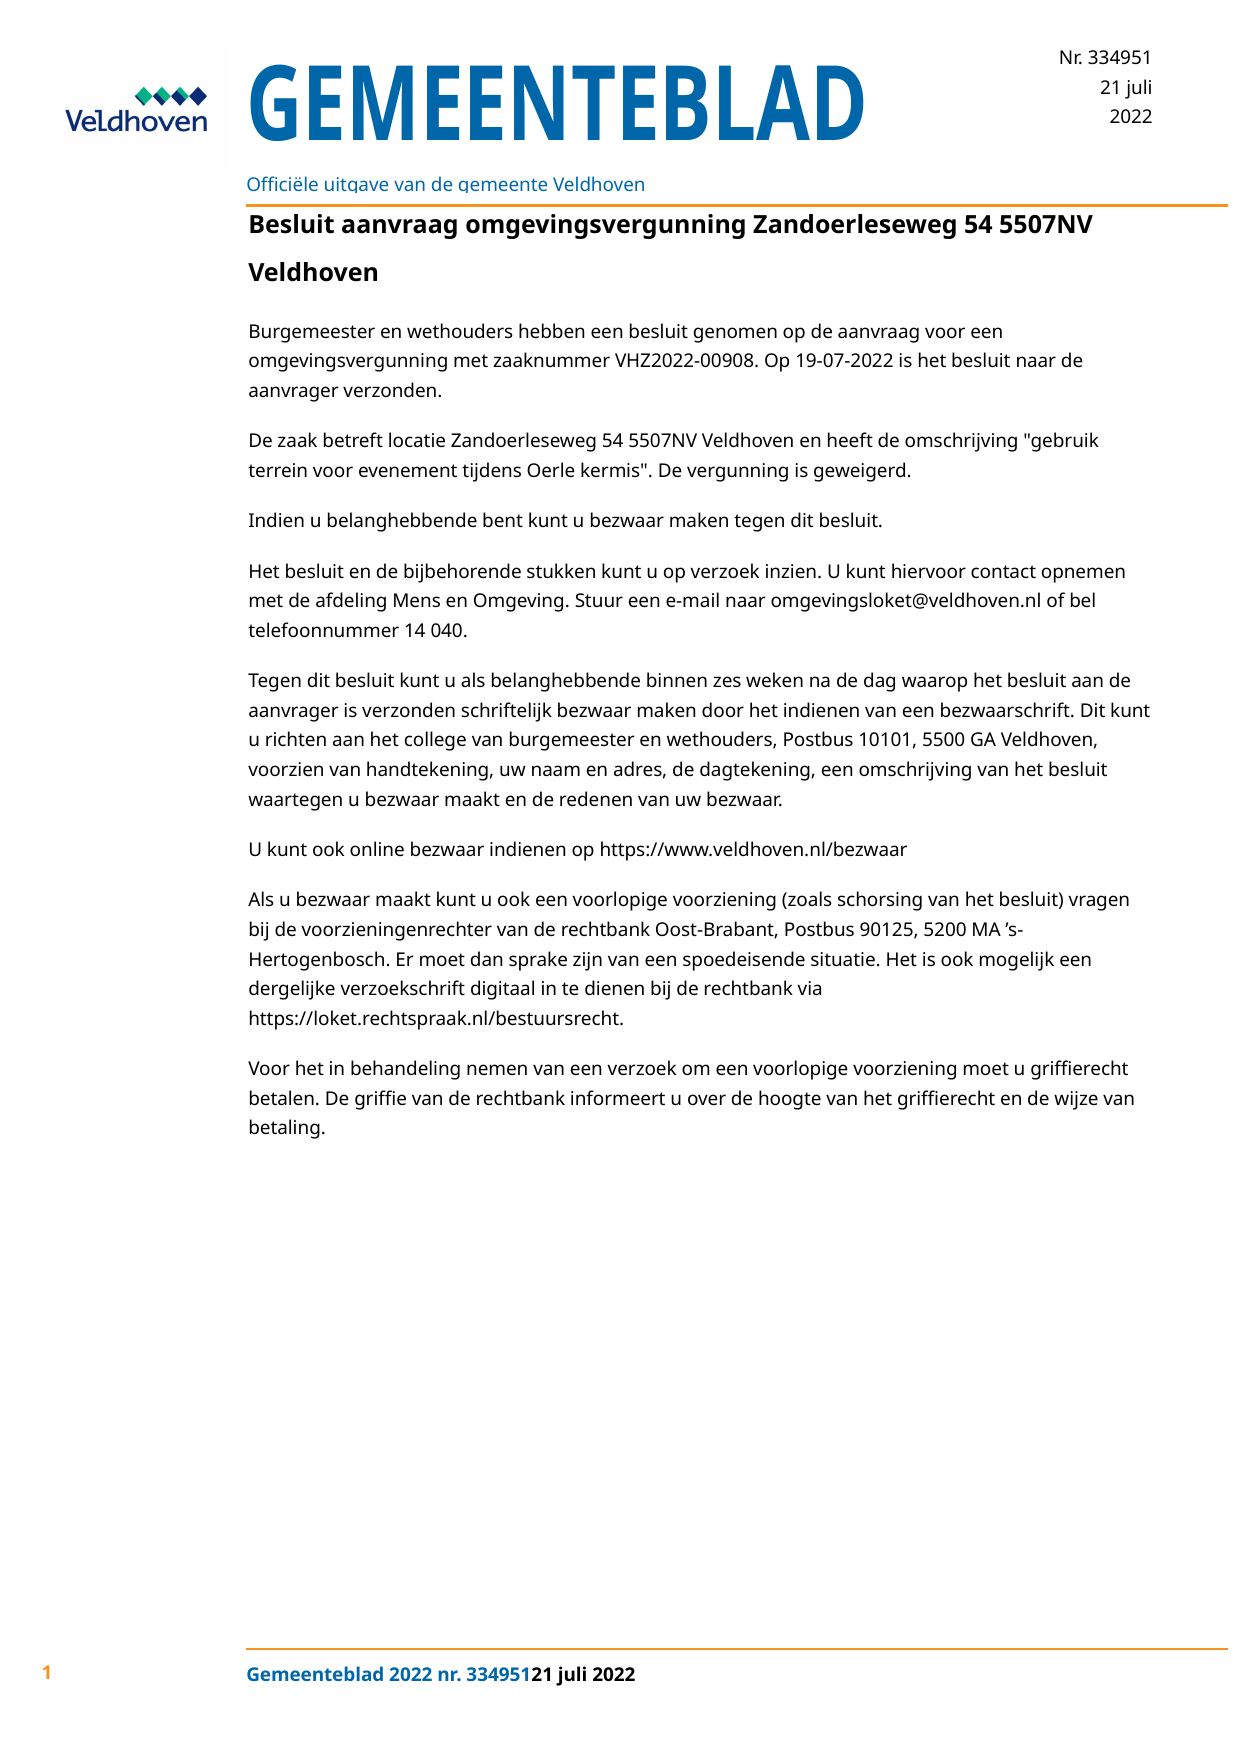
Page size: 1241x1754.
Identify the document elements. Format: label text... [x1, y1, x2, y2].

text Tegen dit besluit kunt u als belanghebbende binnen zes weken na de dag waarop het besluit aan de aanvrager is verzonden schriftelijk bezwaar maken door het indienen van een bezwaarschrift. Dit kunt u richten aan het college van burgemeester en wethouders, Postbus 10101, 5500 GA Veldhoven, voorzien van handtekening, uw naam en adres, de dagtekening, een omschrijving van het besluit waartegen u bezwaar maakt en de redenen van uw bezwaar. [248, 667, 1152, 812]
picture [41, 47, 231, 172]
text U kunt ook online bezwaar indienen op https://www.veldhoven.nl/bezwaar [248, 836, 1152, 862]
text Voor het in behandeling nemen van een verzoek om een voorlopige voorziening moet u griffierecht betalen. De griffie van de rechtbank informeert u over de hoogte van het griffierecht en de wijze van betaling. [248, 1055, 1152, 1140]
text De zaak betreft locatie Zandoerleseweg 54 5507NV Veldhoven en heeft de omschrijving "gebruik terrein voor evenement tijdens Oerle kermis". De vergunning is geweigerd. [248, 427, 1152, 483]
text Besluit aanvraag omgevingsvergunning Zandoerleseweg 54 5507NV Veldhoven [248, 207, 1152, 288]
text Het besluit en de bijbehorende stukken kunt u op verzoek inzien. U kunt hiervoor contact opnemen met de afdeling Mens en Omgeving. Stuur een e-mail naar omgevingsloket@veldhoven.nl of bel telefoonnummer 14 040. [248, 558, 1152, 643]
text Als u bezwaar maakt kunt u ook een voorlopige voorziening (zoals schorsing van het besluit) vragen bij de voorzieningenrechter van de rechtbank Oost-Brabant, Postbus 90125, 5200 MA ’s-Hertogenbosch. Er moet dan sprake zijn van een spoedeisende situatie. Het is ook mogelijk een dergelijke verzoekschrift digitaal in te dienen bij de rechtbank via https://loket.rechtspraak.nl/bestuursrecht. [248, 887, 1152, 1031]
text Burgemeester en wethouders hebben een besluit genomen op de aanvraag voor een omgevingsvergunning met zaaknummer VHZ2022-00908. Op 19-07-2022 is het besluit naar de aanvrager verzonden. [248, 318, 1152, 403]
text Indien u belanghebbende bent kunt u bezwaar maken tegen dit besluit. [248, 507, 1152, 533]
